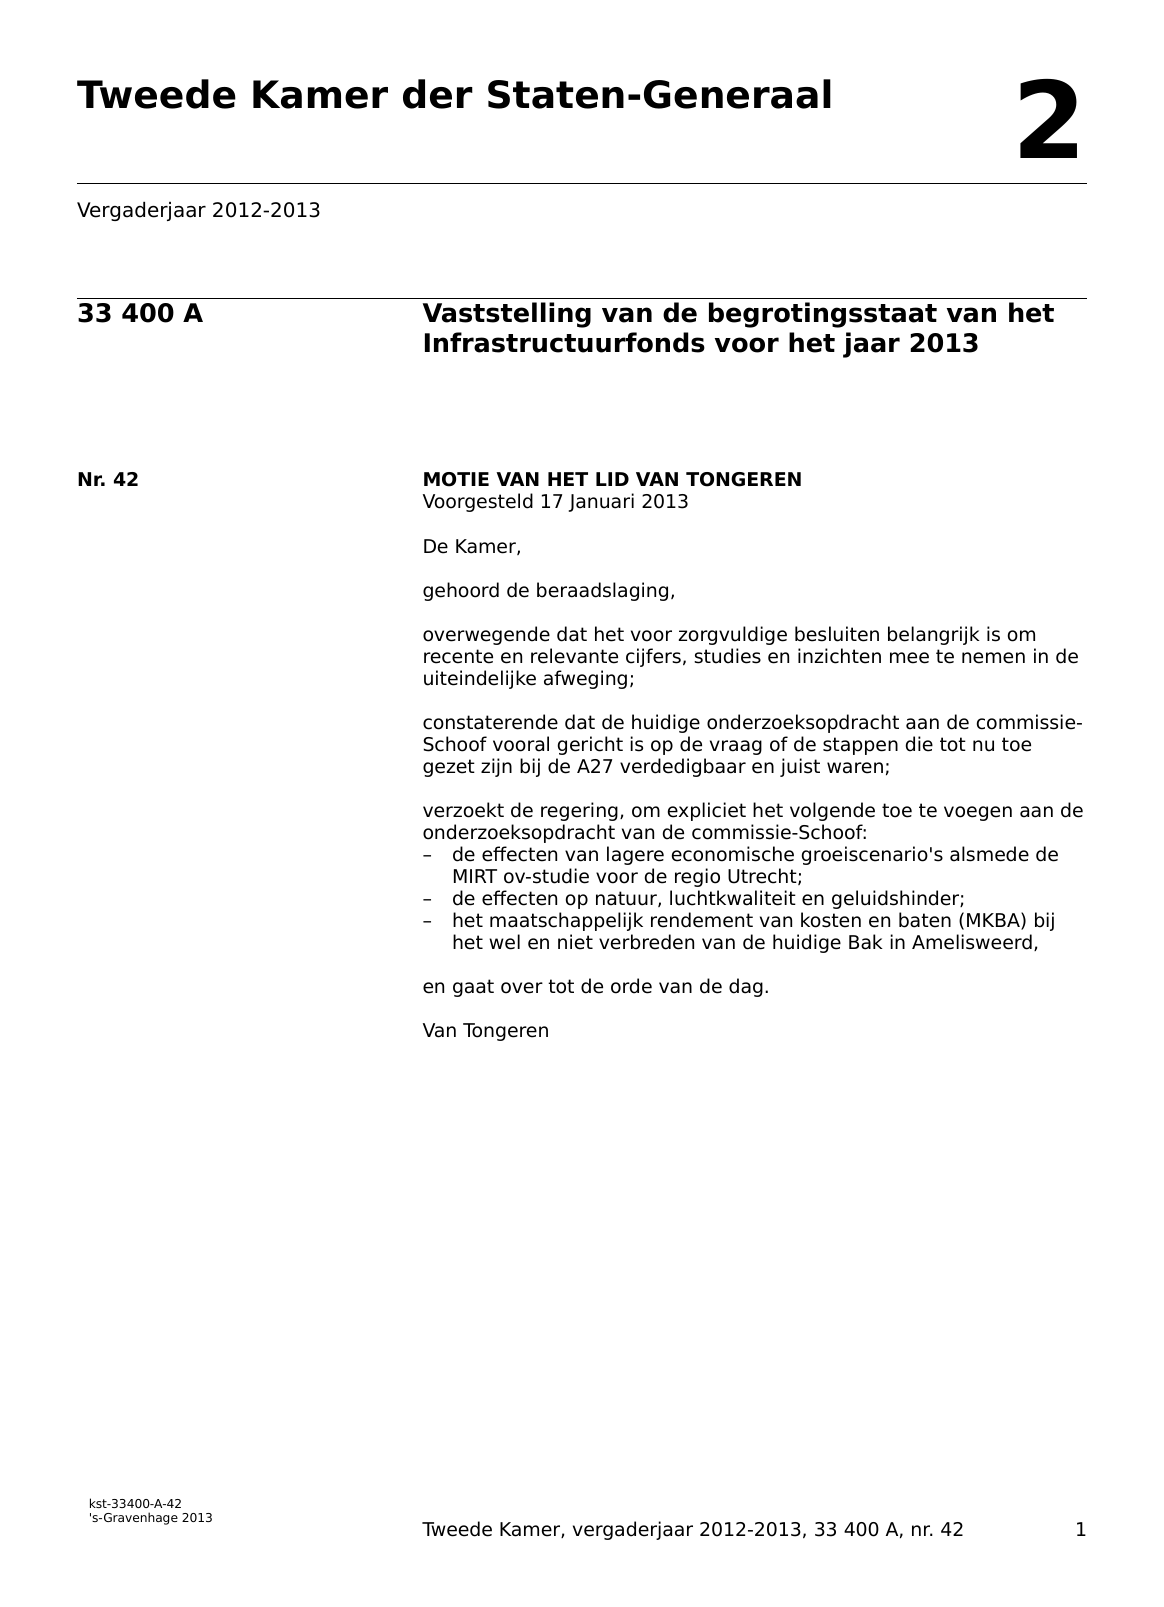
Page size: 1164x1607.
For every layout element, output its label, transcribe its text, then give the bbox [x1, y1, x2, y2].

text – de effecten op natuur, luchtkwaliteit en geluidshinder; [422, 888, 1087, 910]
text constaterende dat de huidige onderzoeksopdracht aan de commissie-Schoof vooral gericht is op de vraag of de stappen die tot nu toe gezet zijn bij de A27 verdedigbaar en juist waren; [422, 712, 1087, 778]
text Voorgesteld 17 Januari 2013 [422, 491, 1087, 513]
text – de effecten van lagere economische groeiscenario's alsmede de MIRT ov-studie voor de regio Utrecht; [422, 844, 1087, 888]
table_header Tweede Kamer der Staten-Generaal [77, 59, 886, 183]
subtitle 33 400 A Vaststelling van de begrotingsstaat van het Infrastructuurfonds voor het jaar 2013 [77, 299, 1087, 358]
text – het maatschappelijk rendement van kosten en baten (MKBA) bij het wel en niet verbreden van de huidige Bak in Amelisweerd, [422, 910, 1087, 954]
text gehoord de beraadslaging, [422, 580, 1087, 602]
subtitle Nr. 42 MOTIE VAN HET LID VAN TONGEREN [77, 469, 1087, 491]
text overwegende dat het voor zorgvuldige besluiten belangrijk is om recente en relevante cijfers, studies en inzichten mee te nemen in de uiteindelijke afweging; [422, 624, 1087, 690]
table_cell Vergaderjaar 2012-2013 [77, 184, 1087, 298]
text verzoekt de regering, om expliciet het volgende toe te voegen aan de onderzoeksopdracht van de commissie-Schoof: [422, 800, 1087, 844]
table_header 2 [886, 59, 1087, 183]
text en gaat over tot de orde van de dag. [422, 976, 1087, 998]
text kst-33400-A-42 [88, 1497, 323, 1511]
text 's-Gravenhage 2013 [88, 1511, 323, 1525]
text De Kamer, [422, 536, 1087, 557]
text Van Tongeren [422, 1020, 1087, 1042]
